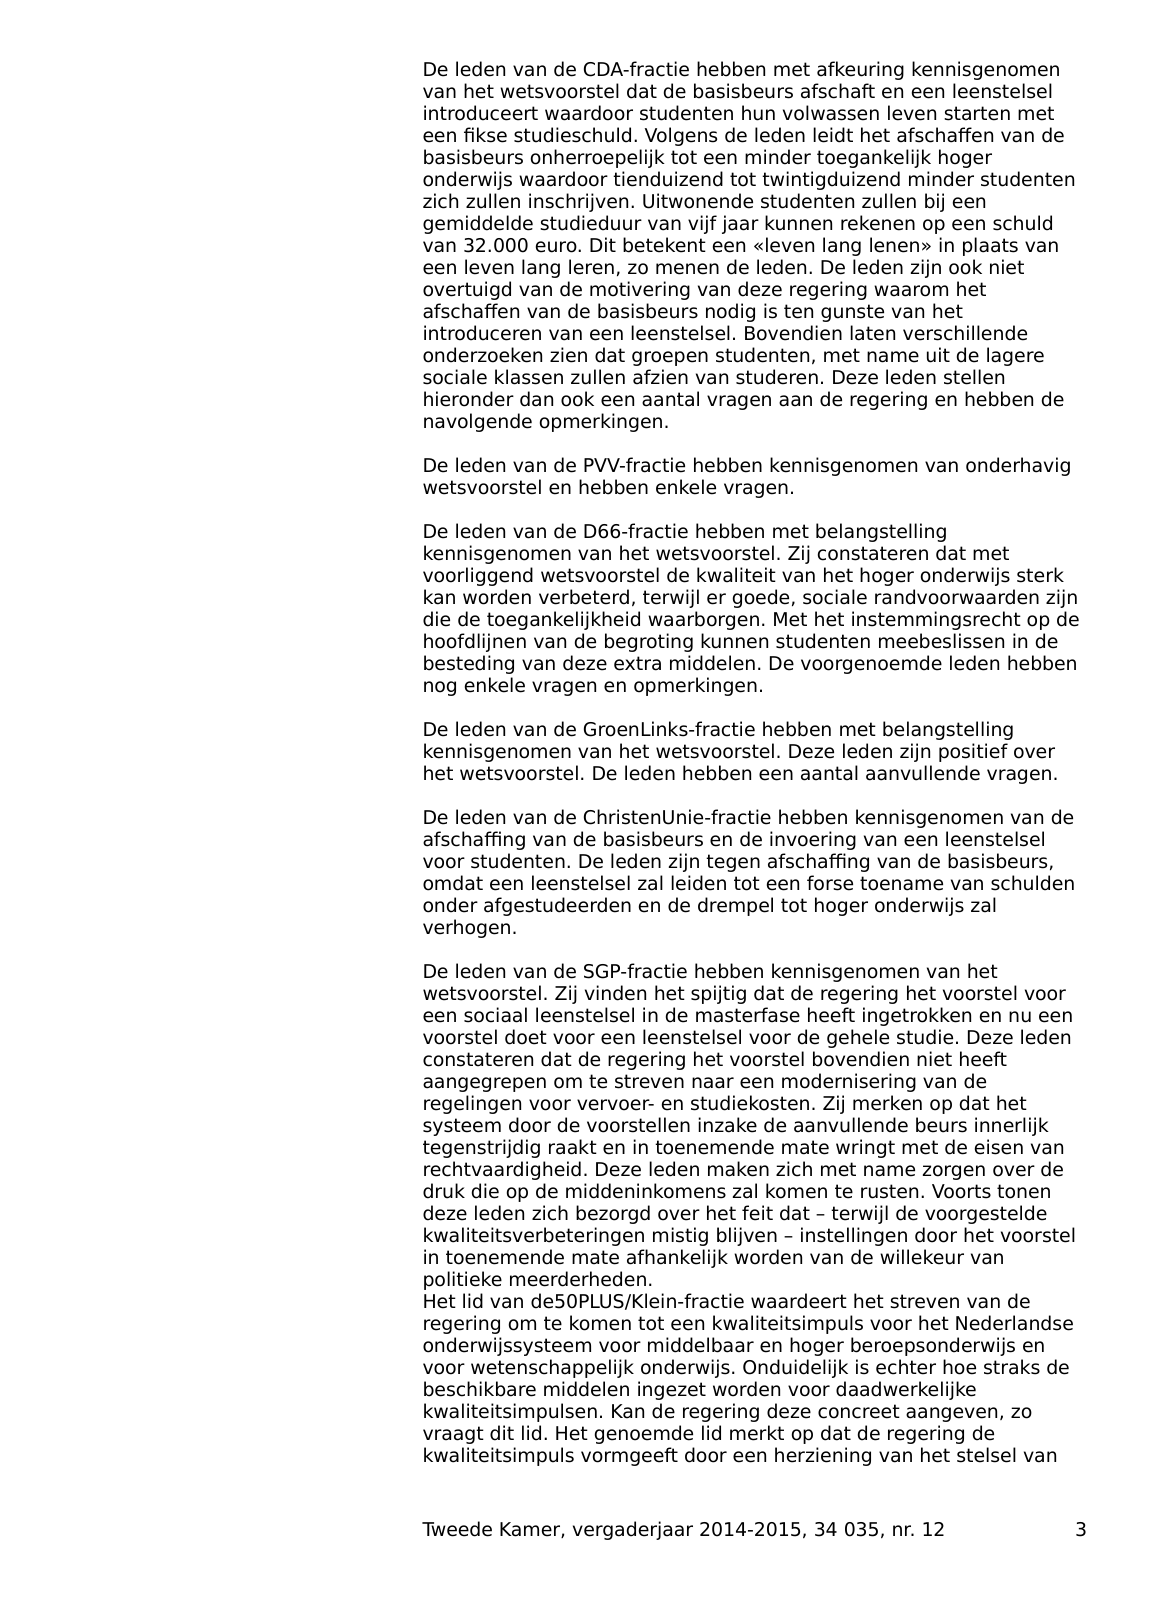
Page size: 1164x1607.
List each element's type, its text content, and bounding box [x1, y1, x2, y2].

text De leden van de ChristenUnie-fractie hebben kennisgenomen van de afschaffing van de basisbeurs en de invoering van een leenstelsel voor studenten. De leden zijn tegen afschaffing van de basisbeurs, omdat een leenstelsel zal leiden tot een forse toename van schulden onder afgestudeerden en de drempel tot hoger onderwijs zal verhogen. [422, 807, 1087, 939]
text De leden van de SGP-fractie hebben kennisgenomen van het wetsvoorstel. Zij vinden het spijtig dat de regering het voorstel voor een sociaal leenstelsel in de masterfase heeft ingetrokken en nu een voorstel doet voor een leenstelsel voor de gehele studie. Deze leden constateren dat de regering het voorstel bovendien niet heeft aangegrepen om te streven naar een modernisering van de regelingen voor vervoer- en studiekosten. Zij merken op dat het systeem door de voorstellen inzake de aanvullende beurs innerlijk tegenstrijdig raakt en in toenemende mate wringt met de eisen van rechtvaardigheid. Deze leden maken zich met name zorgen over de druk die op de middeninkomens zal komen te rusten. Voorts tonen deze leden zich bezorgd over het feit dat – terwijl de voorgestelde kwaliteitsverbeteringen mistig blijven – instellingen door het voorstel in toenemende mate afhankelijk worden van de willekeur van politieke meerderheden. [422, 961, 1087, 1291]
text De leden van de D66-fractie hebben met belangstelling kennisgenomen van het wetsvoorstel. Zij constateren dat met voorliggend wetsvoorstel de kwaliteit van het hoger onderwijs sterk kan worden verbeterd, terwijl er goede, sociale randvoorwaarden zijn die de toegankelijkheid waarborgen. Met het instemmingsrecht op de hoofdlijnen van de begroting kunnen studenten meebeslissen in de besteding van deze extra middelen. De voorgenoemde leden hebben nog enkele vragen en opmerkingen. [422, 521, 1087, 697]
text Het lid van de50PLUS/Klein-fractie waardeert het streven van de regering om te komen tot een kwaliteitsimpuls voor het Nederlandse onderwijssysteem voor middelbaar en hoger beroepsonderwijs en voor wetenschappelijk onderwijs. Onduidelijk is echter hoe straks de beschikbare middelen ingezet worden voor daadwerkelijke kwaliteitsimpulsen. Kan de regering deze concreet aangeven, zo vraagt dit lid. Het genoemde lid merkt op dat de regering de kwaliteitsimpuls vormgeeft door een herziening van het stelsel van [422, 1291, 1087, 1467]
text De leden van de GroenLinks-fractie hebben met belangstelling kennisgenomen van het wetsvoorstel. Deze leden zijn positief over het wetsvoorstel. De leden hebben een aantal aanvullende vragen. [422, 719, 1087, 785]
text De leden van de PVV-fractie hebben kennisgenomen van onderhavig wetsvoorstel en hebben enkele vragen. [422, 455, 1087, 499]
text De leden van de CDA-fractie hebben met afkeuring kennisgenomen van het wetsvoorstel dat de basisbeurs afschaft en een leenstelsel introduceert waardoor studenten hun volwassen leven starten met een fikse studieschuld. Volgens de leden leidt het afschaffen van de basisbeurs onherroepelijk tot een minder toegankelijk hoger onderwijs waardoor tienduizend tot twintigduizend minder studenten zich zullen inschrijven. Uitwonende studenten zullen bij een gemiddelde studieduur van vijf jaar kunnen rekenen op een schuld van 32.000 euro. Dit betekent een «leven lang lenen» in plaats van een leven lang leren, zo menen de leden. De leden zijn ook niet overtuigd van de motivering van deze regering waarom het afschaffen van de basisbeurs nodig is ten gunste van het introduceren van een leenstelsel. Bovendien laten verschillende onderzoeken zien dat groepen studenten, met name uit de lagere sociale klassen zullen afzien van studeren. Deze leden stellen hieronder dan ook een aantal vragen aan de regering en hebben de navolgende opmerkingen. [422, 59, 1087, 433]
